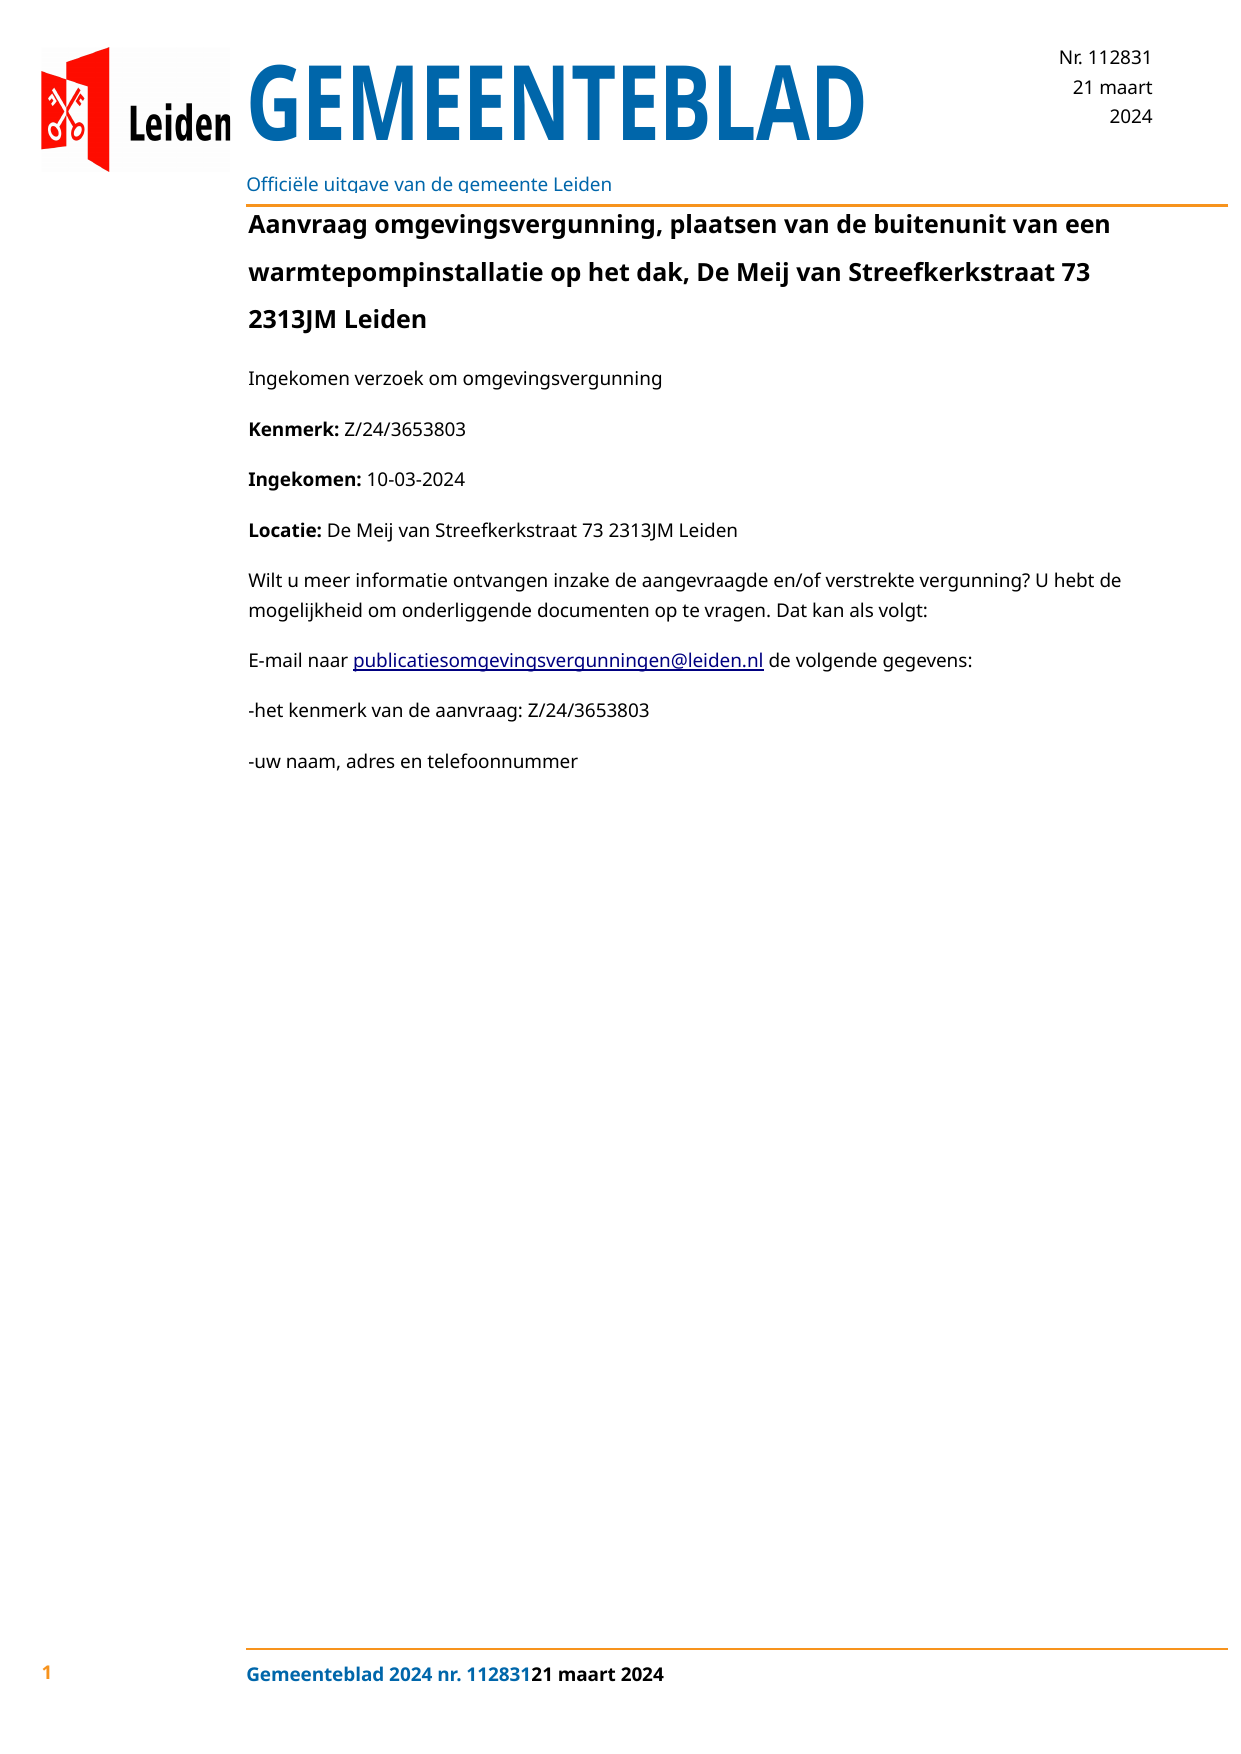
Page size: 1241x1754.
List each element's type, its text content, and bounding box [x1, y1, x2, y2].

text -het kenmerk van de aanvraag: Z/24/3653803 [248, 698, 1152, 723]
text Kenmerk: Z/24/3653803 [248, 416, 1152, 442]
text E-mail naar publicatiesomgevingsvergunningen@leiden.nl de volgende gegevens: [248, 647, 1152, 673]
text Aanvraag omgevingsvergunning, plaatsen van de buitenunit van een warmtepompinstallatie op het dak, De Meij van Streefkerkstraat 73 2313JM Leiden [248, 207, 1152, 336]
text -uw naam, adres en telefoonnummer [248, 748, 1152, 774]
text Wilt u meer informatie ontvangen inzake de aangevraagde en/of verstrekte vergunning? U hebt de mogelijkheid om onderliggende documenten op te vragen. Dat kan als volgt: [248, 567, 1152, 622]
picture [41, 47, 231, 172]
text Ingekomen verzoek om omgevingsvergunning [248, 366, 1152, 391]
text Locatie: De Meij van Streefkerkstraat 73 2313JM Leiden [248, 517, 1152, 542]
text Ingekomen: 10-03-2024 [248, 466, 1152, 492]
